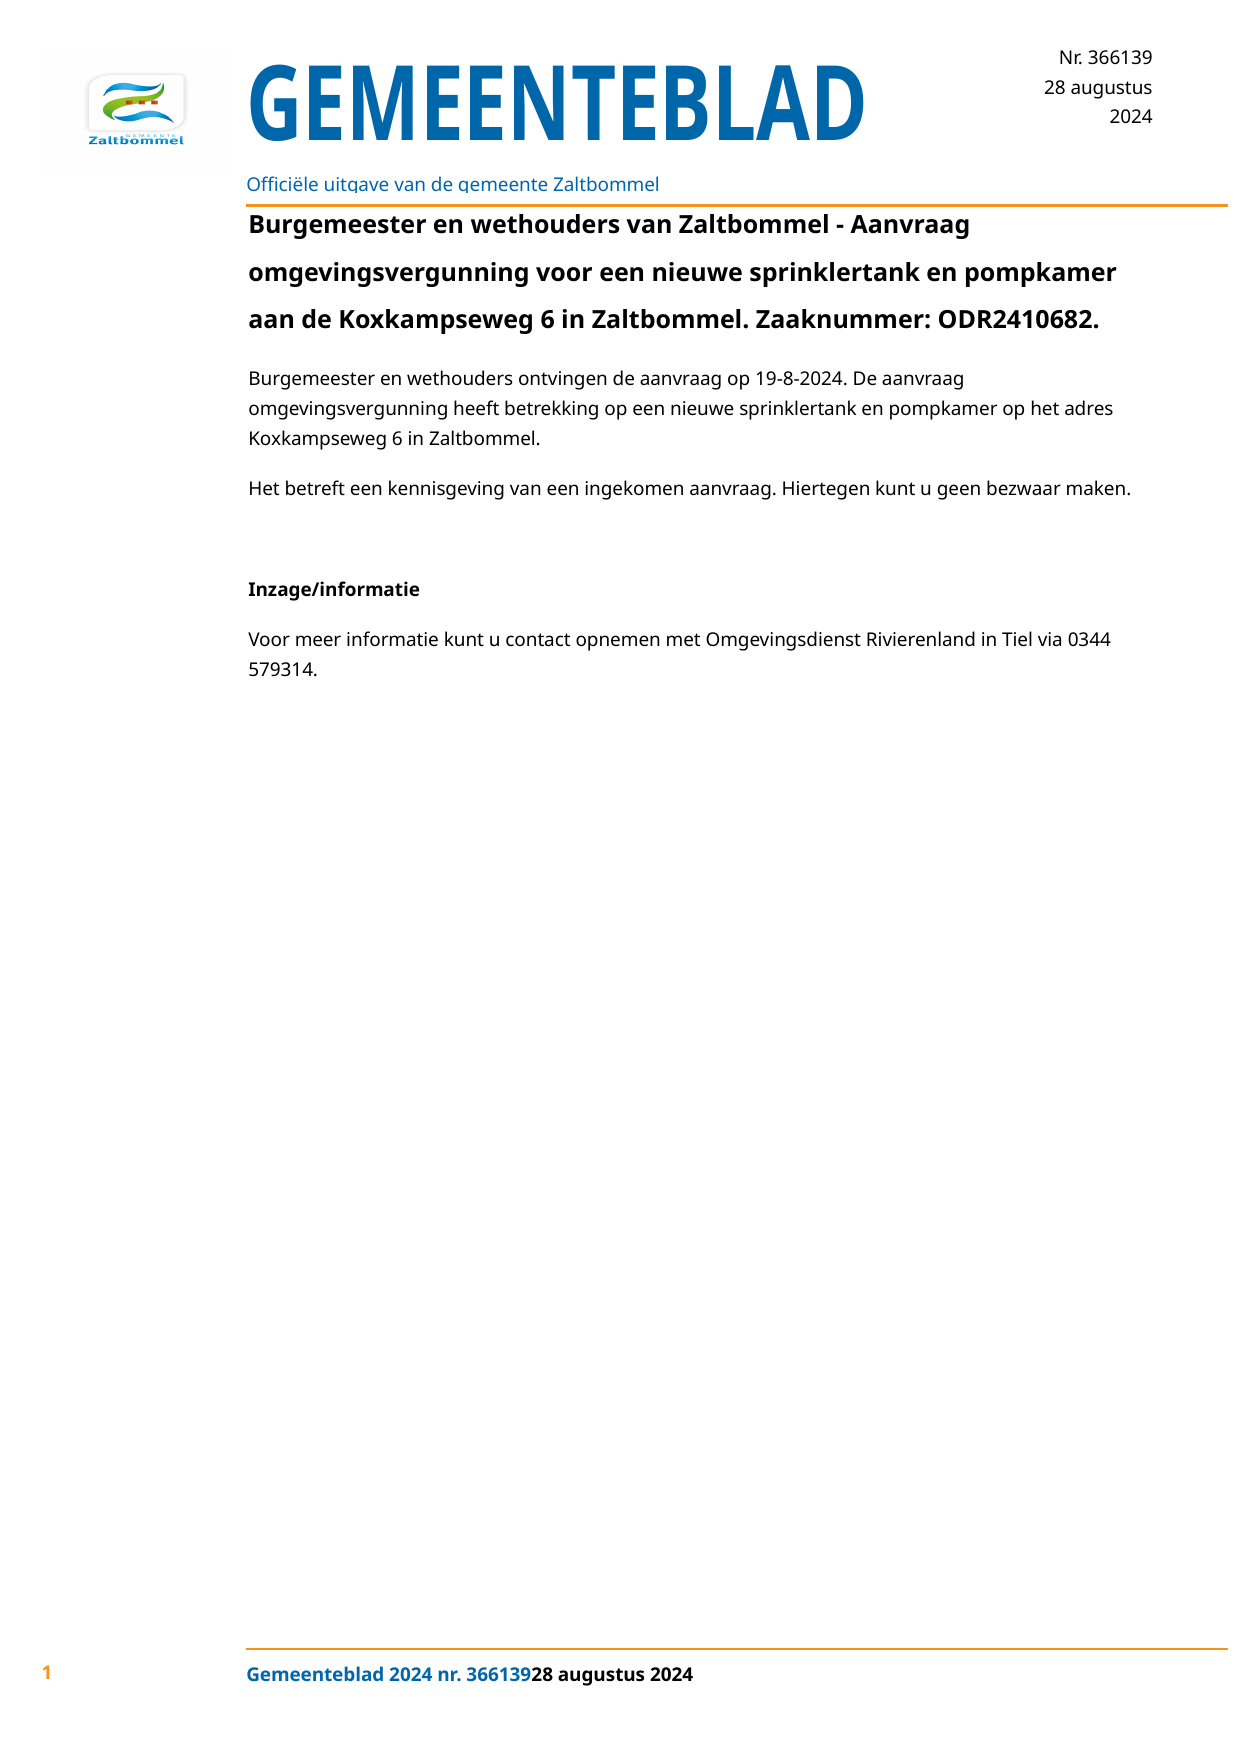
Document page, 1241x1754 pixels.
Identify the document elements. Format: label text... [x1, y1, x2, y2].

text Voor meer informatie kunt u contact opnemen met Omgevingsdienst Rivierenland in Tiel via 0344 579314. [248, 626, 1152, 682]
text Het betreft een kennisgeving van een ingekomen aanvraag. Hiertegen kunt u geen bezwaar maken. [248, 475, 1152, 501]
text Inzage/informatie [248, 576, 1152, 602]
picture [41, 47, 231, 172]
text Burgemeester en wethouders van Zaltbommel - Aanvraag omgevingsvergunning voor een nieuwe sprinklertank en pompkamer aan de Koxkampseweg 6 in Zaltbommel. Zaaknummer: ODR2410682. [248, 207, 1152, 336]
text Burgemeester en wethouders ontvingen de aanvraag op 19-8-2024. De aanvraag omgevingsvergunning heeft betrekking op een nieuwe sprinklertank en pompkamer op het adres Koxkampseweg 6 in Zaltbommel. [248, 366, 1152, 450]
